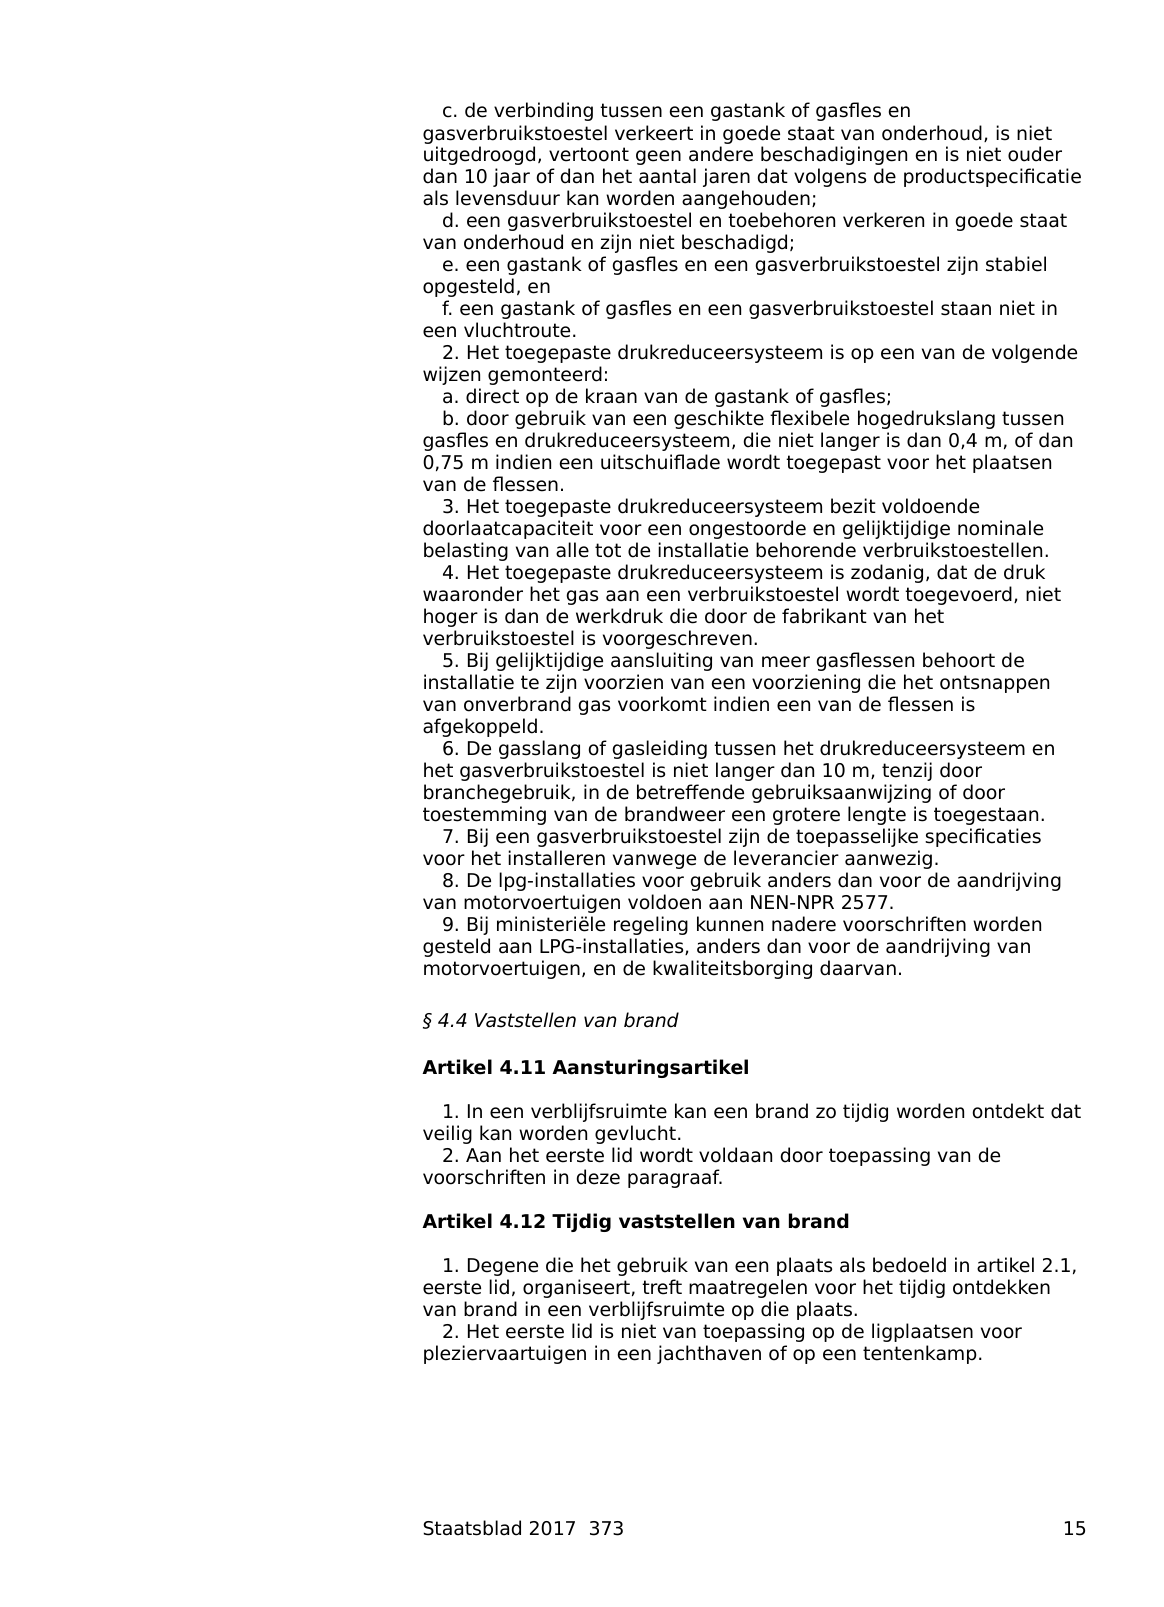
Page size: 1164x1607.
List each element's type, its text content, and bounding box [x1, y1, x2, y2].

text 5. Bij gelijktijdige aansluiting van meer gasflessen behoort de installatie te zijn voorzien van een voorziening die het ontsnappen van onverbrand gas voorkomt indien een van de flessen is afgekoppeld. [422, 650, 1087, 738]
subtitle Artikel 4.11 Aansturingsartikel [422, 1057, 1087, 1078]
text c. de verbinding tussen een gastank of gasfles en gasverbruikstoestel verkeert in goede staat van onderhoud, is niet uitgedroogd, vertoont geen andere beschadigingen en is niet ouder dan 10 jaar of dan het aantal jaren dat volgens de productspecificatie als levensduur kan worden aangehouden; [422, 100, 1087, 210]
text 8. De lpg-installaties voor gebruik anders dan voor de aandrijving van motorvoertuigen voldoen aan NEN-NPR 2577. [422, 870, 1087, 914]
text 6. De gasslang of gasleiding tussen het drukreduceersysteem en het gasverbruikstoestel is niet langer dan 10 m, tenzij door branchegebruik, in de betreffende gebruiksaanwijzing of door toestemming van de brandweer een grotere lengte is toegestaan. [422, 738, 1087, 826]
text 2. Het toegepaste drukreduceersysteem is op een van de volgende wijzen gemonteerd: [422, 342, 1087, 386]
text e. een gastank of gasfles en een gasverbruikstoestel zijn stabiel opgesteld, en [422, 254, 1087, 298]
text 2. Het eerste lid is niet van toepassing op de ligplaatsen voor pleziervaartuigen in een jachthaven of op een tentenkamp. [422, 1321, 1087, 1365]
text 4. Het toegepaste drukreduceersysteem is zodanig, dat de druk waaronder het gas aan een verbruikstoestel wordt toegevoerd, niet hoger is dan de werkdruk die door de fabrikant van het verbruikstoestel is voorgeschreven. [422, 562, 1087, 650]
text 3. Het toegepaste drukreduceersysteem bezit voldoende doorlaatcapaciteit voor een ongestoorde en gelijktijdige nominale belasting van alle tot de installatie behorende verbruikstoestellen. [422, 496, 1087, 562]
text b. door gebruik van een geschikte flexibele hogedrukslang tussen gasfles en drukreduceersysteem, die niet langer is dan 0,4 m, of dan 0,75 m indien een uitschuiflade wordt toegepast voor het plaatsen van de flessen. [422, 408, 1087, 496]
text 1. Degene die het gebruik van een plaats als bedoeld in artikel 2.1, eerste lid, organiseert, treft maatregelen voor het tijdig ontdekken van brand in een verblijfsruimte op die plaats. [422, 1255, 1087, 1321]
text f. een gastank of gasfles en een gasverbruikstoestel staan niet in een vluchtroute. [422, 298, 1087, 342]
text 2. Aan het eerste lid wordt voldaan door toepassing van de voorschriften in deze paragraaf. [422, 1145, 1087, 1189]
subtitle Artikel 4.12 Tijdig vaststellen van brand [422, 1211, 1087, 1233]
text 7. Bij een gasverbruikstoestel zijn de toepasselijke specificaties voor het installeren vanwege de leverancier aanwezig. [422, 826, 1087, 870]
text 9. Bij ministeriële regeling kunnen nadere voorschriften worden gesteld aan LPG-installaties, anders dan voor de aandrijving van motorvoertuigen, en de kwaliteitsborging daarvan. [422, 914, 1087, 979]
text 1. In een verblijfsruimte kan een brand zo tijdig worden ontdekt dat veilig kan worden gevlucht. [422, 1101, 1087, 1145]
text d. een gasverbruikstoestel en toebehoren verkeren in goede staat van onderhoud en zijn niet beschadigd; [422, 210, 1087, 254]
text a. direct op de kraan van de gastank of gasfles; [422, 386, 1087, 408]
subtitle § 4.4 Vaststellen van brand [422, 1009, 1087, 1032]
